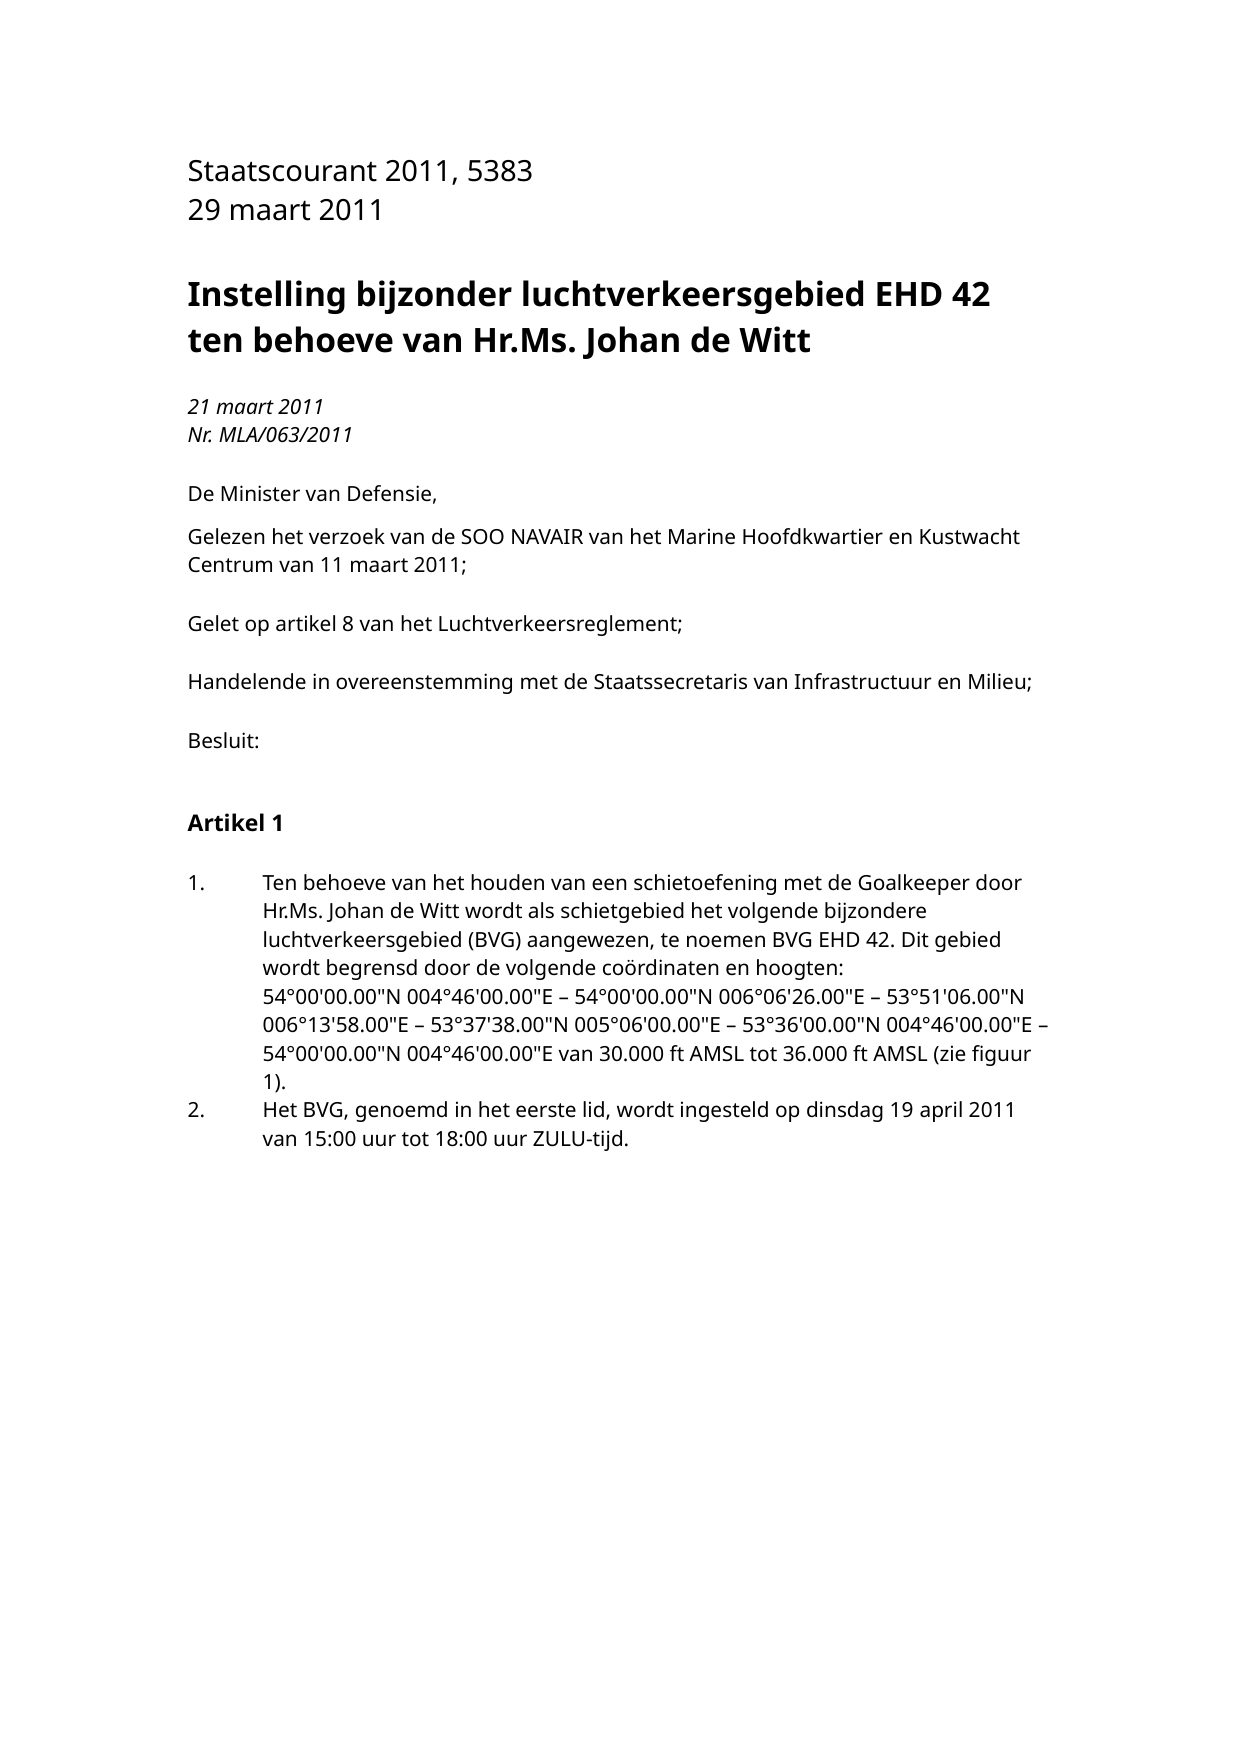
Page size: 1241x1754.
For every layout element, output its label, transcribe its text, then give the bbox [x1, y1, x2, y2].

text Gelezen het verzoek van de SOO NAVAIR van het Marine Hoofdkwartier en Kustwacht Centrum van 11 maart 2011; [187, 522, 1053, 579]
text Nr. MLA/063/2011 [187, 420, 1053, 449]
text De Minister van Defensie, [187, 479, 1053, 507]
text Handelende in overeenstemming met de Staatssecretaris van Infrastructuur en Milieu; [187, 667, 1053, 696]
text Gelet op artikel 8 van het Luchtverkeersreglement; [187, 609, 1053, 637]
list 54°00'00.00"N 004°46'00.00"E – 54°00'00.00"N 006°06'26.00"E – 53°51'06.00"N 006°13'58.00"E – 53°37'38.00"N 005°06'00.00"E – 53°36'00.00"N 004°46'00.00"E – 54°00'00.00"N 004°46'00.00"E van 30.000 ft AMSL tot 36.000 ft AMSL (zie figuur 1). [187, 982, 1053, 1096]
list Ten behoeve van het houden van een schietoefening met de Goalkeeper door Hr.Ms. Johan de Witt wordt als schietgebied het volgende bijzondere luchtverkeersgebied (BVG) aangewezen, te noemen BVG EHD 42. Dit gebied wordt begrensd door de volgende coördinaten en hoogten: [187, 868, 1053, 982]
text Besluit: [187, 726, 1053, 754]
subtitle Instelling bijzonder luchtverkeersgebied EHD 42 ten behoeve van Hr.Ms. Johan de Witt [187, 271, 1053, 362]
text 21 maart 2011 [187, 392, 1053, 420]
list Het BVG, genoemd in het eerste lid, wordt ingesteld op dinsdag 19 april 2011 van 15:00 uur tot 18:00 uur ZULU-tijd. [187, 1096, 1053, 1152]
text Staatscourant 2011, 5383 [187, 150, 1053, 190]
subtitle Artikel 1 [187, 807, 1053, 838]
text 29 maart 2011 [187, 190, 1053, 229]
